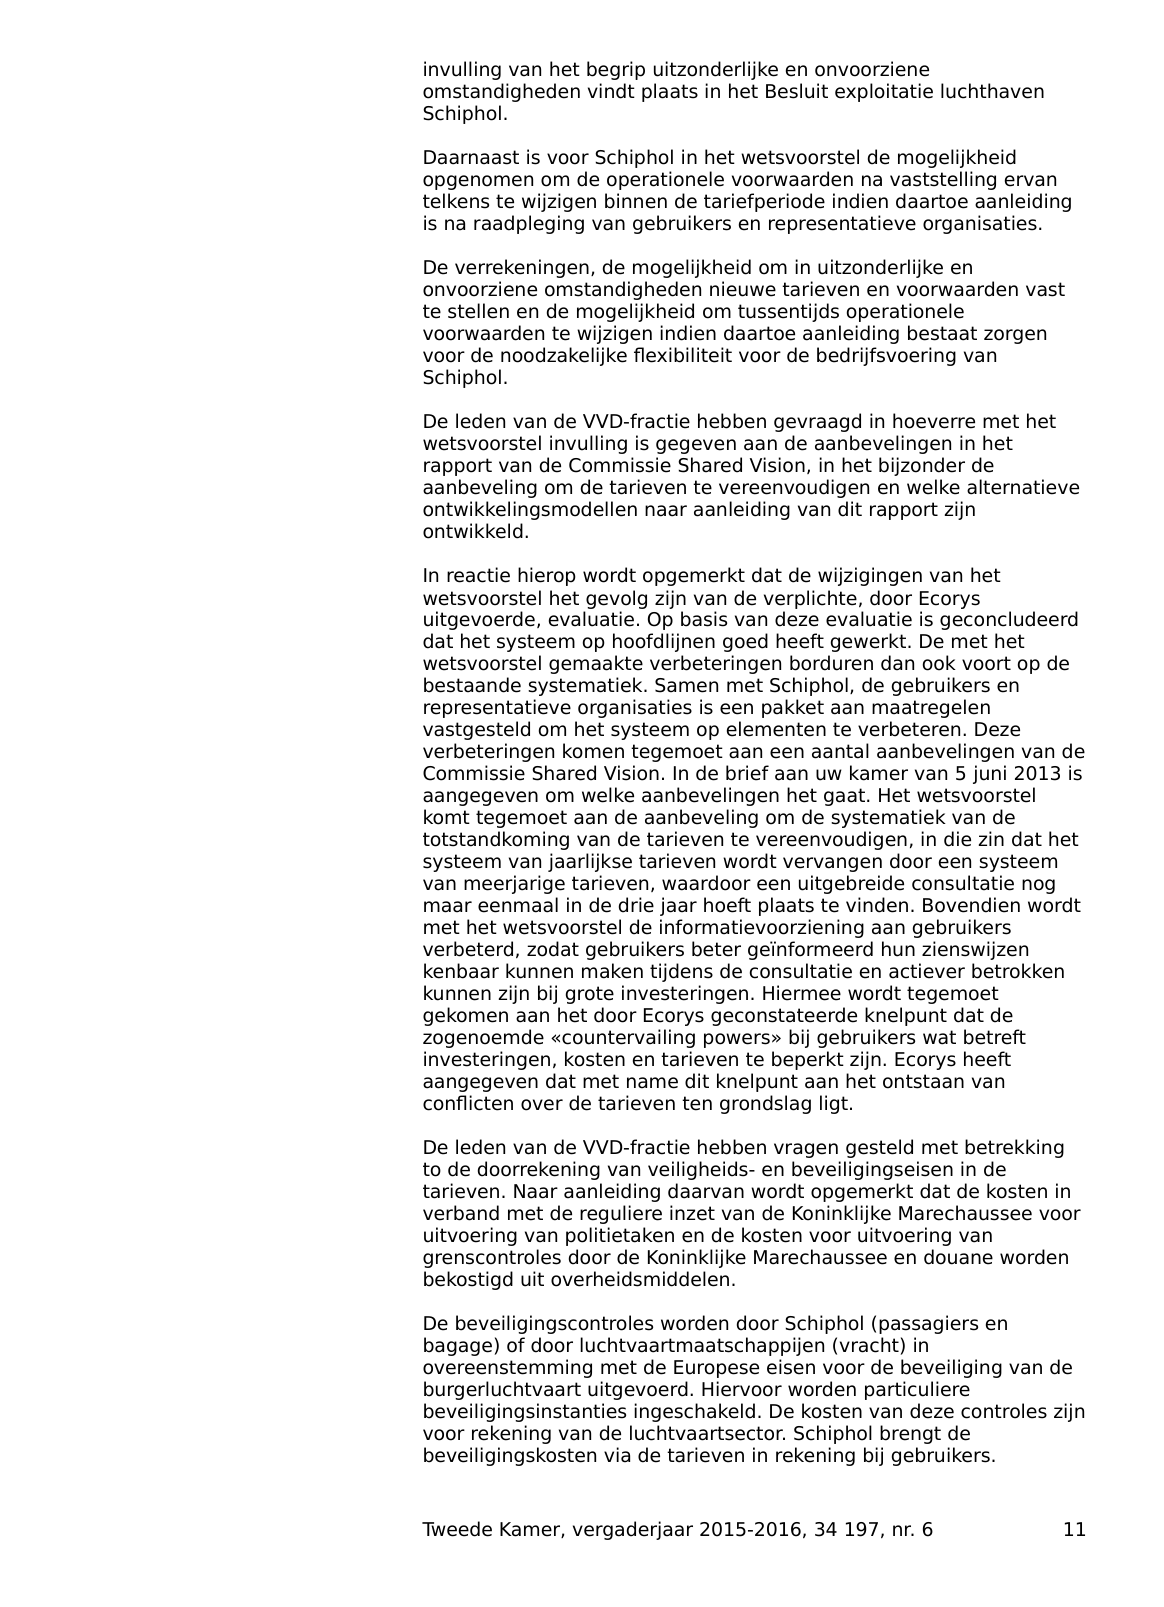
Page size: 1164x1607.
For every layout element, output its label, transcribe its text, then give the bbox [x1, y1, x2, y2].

text De leden van de VVD-fractie hebben gevraagd in hoeverre met het wetsvoorstel invulling is gegeven aan de aanbevelingen in het rapport van de Commissie Shared Vision, in het bijzonder de aanbeveling om de tarieven te vereenvoudigen en welke alternatieve ontwikkelingsmodellen naar aanleiding van dit rapport zijn ontwikkeld. [422, 411, 1087, 543]
text In reactie hierop wordt opgemerkt dat de wijzigingen van het wetsvoorstel het gevolg zijn van de verplichte, door Ecorys uitgevoerde, evaluatie. Op basis van deze evaluatie is geconcludeerd dat het systeem op hoofdlijnen goed heeft gewerkt. De met het wetsvoorstel gemaakte verbeteringen borduren dan ook voort op de bestaande systematiek. Samen met Schiphol, de gebruikers en representatieve organisaties is een pakket aan maatregelen vastgesteld om het systeem op elementen te verbeteren. Deze verbeteringen komen tegemoet aan een aantal aanbevelingen van de Commissie Shared Vision. In de brief aan uw kamer van 5 juni 2013 is aangegeven om welke aanbevelingen het gaat. Het wetsvoorstel komt tegemoet aan de aanbeveling om de systematiek van de totstandkoming van de tarieven te vereenvoudigen, in die zin dat het systeem van jaarlijkse tarieven wordt vervangen door een systeem van meerjarige tarieven, waardoor een uitgebreide consultatie nog maar eenmaal in de drie jaar hoeft plaats te vinden. Bovendien wordt met het wetsvoorstel de informatievoorziening aan gebruikers verbeterd, zodat gebruikers beter geïnformeerd hun zienswijzen kenbaar kunnen maken tijdens de consultatie en actiever betrokken kunnen zijn bij grote investeringen. Hiermee wordt tegemoet gekomen aan het door Ecorys geconstateerde knelpunt dat de zogenoemde «countervailing powers» bij gebruikers wat betreft investeringen, kosten en tarieven te beperkt zijn. Ecorys heeft aangegeven dat met name dit knelpunt aan het ontstaan van conflicten over de tarieven ten grondslag ligt. [422, 565, 1087, 1115]
text De leden van de VVD-fractie hebben vragen gesteld met betrekking to de doorrekening van veiligheids- en beveiligingseisen in de tarieven. Naar aanleiding daarvan wordt opgemerkt dat de kosten in verband met de reguliere inzet van de Koninklijke Marechaussee voor uitvoering van politietaken en de kosten voor uitvoering van grenscontroles door de Koninklijke Marechaussee en douane worden bekostigd uit overheidsmiddelen. [422, 1137, 1087, 1291]
text De beveiligingscontroles worden door Schiphol (passagiers en bagage) of door luchtvaartmaatschappijen (vracht) in overeenstemming met de Europese eisen voor de beveiliging van de burgerluchtvaart uitgevoerd. Hiervoor worden particuliere beveiligingsinstanties ingeschakeld. De kosten van deze controles zijn voor rekening van de luchtvaartsector. Schiphol brengt de beveiligingskosten via de tarieven in rekening bij gebruikers. [422, 1313, 1087, 1467]
text De verrekeningen, de mogelijkheid om in uitzonderlijke en onvoorziene omstandigheden nieuwe tarieven en voorwaarden vast te stellen en de mogelijkheid om tussentijds operationele voorwaarden te wijzigen indien daartoe aanleiding bestaat zorgen voor de noodzakelijke flexibiliteit voor de bedrijfsvoering van Schiphol. [422, 257, 1087, 389]
text Daarnaast is voor Schiphol in het wetsvoorstel de mogelijkheid opgenomen om de operationele voorwaarden na vaststelling ervan telkens te wijzigen binnen de tariefperiode indien daartoe aanleiding is na raadpleging van gebruikers en representatieve organisaties. [422, 147, 1087, 235]
text invulling van het begrip uitzonderlijke en onvoorziene omstandigheden vindt plaats in het Besluit exploitatie luchthaven Schiphol. [422, 59, 1087, 125]
